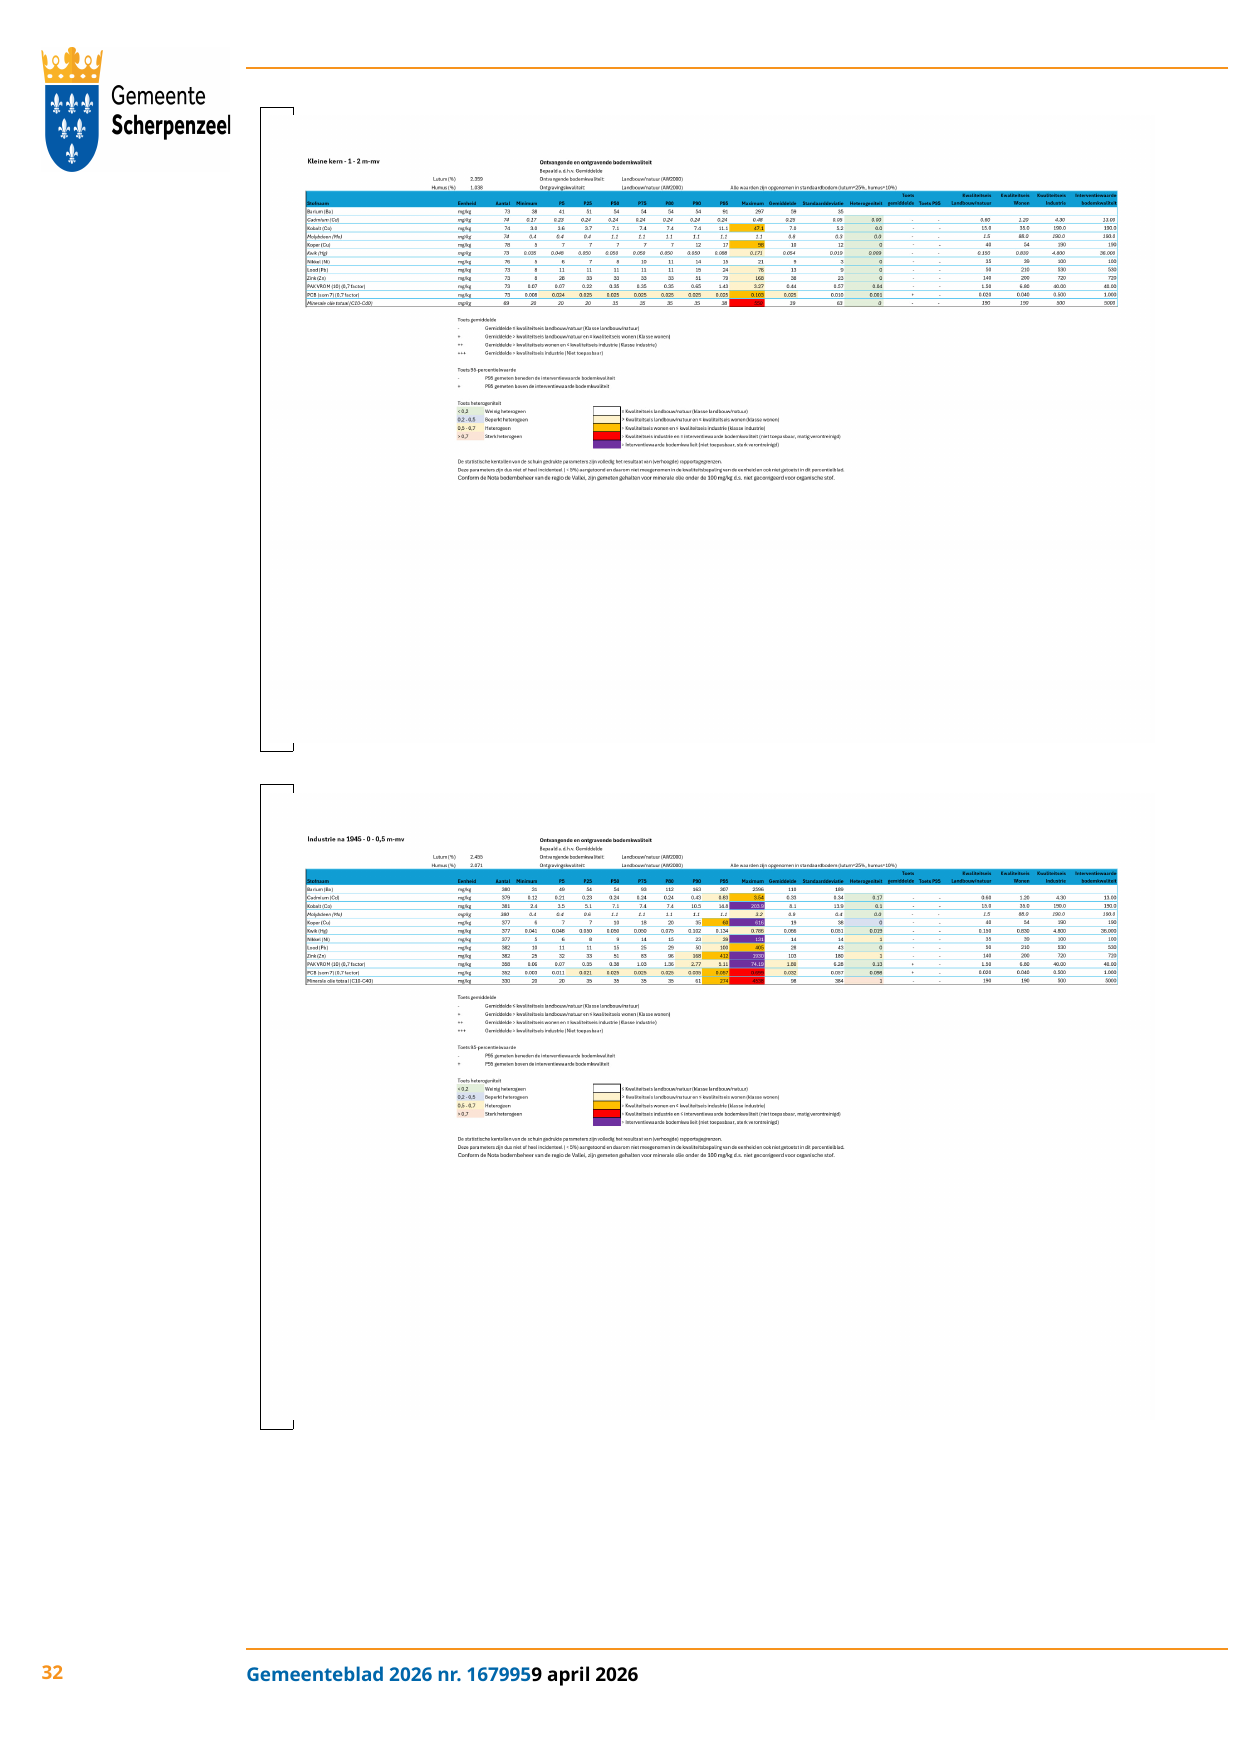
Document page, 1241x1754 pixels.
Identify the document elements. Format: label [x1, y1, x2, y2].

picture [268, 115, 1155, 743]
picture [41, 47, 231, 172]
picture [268, 793, 1155, 1420]
